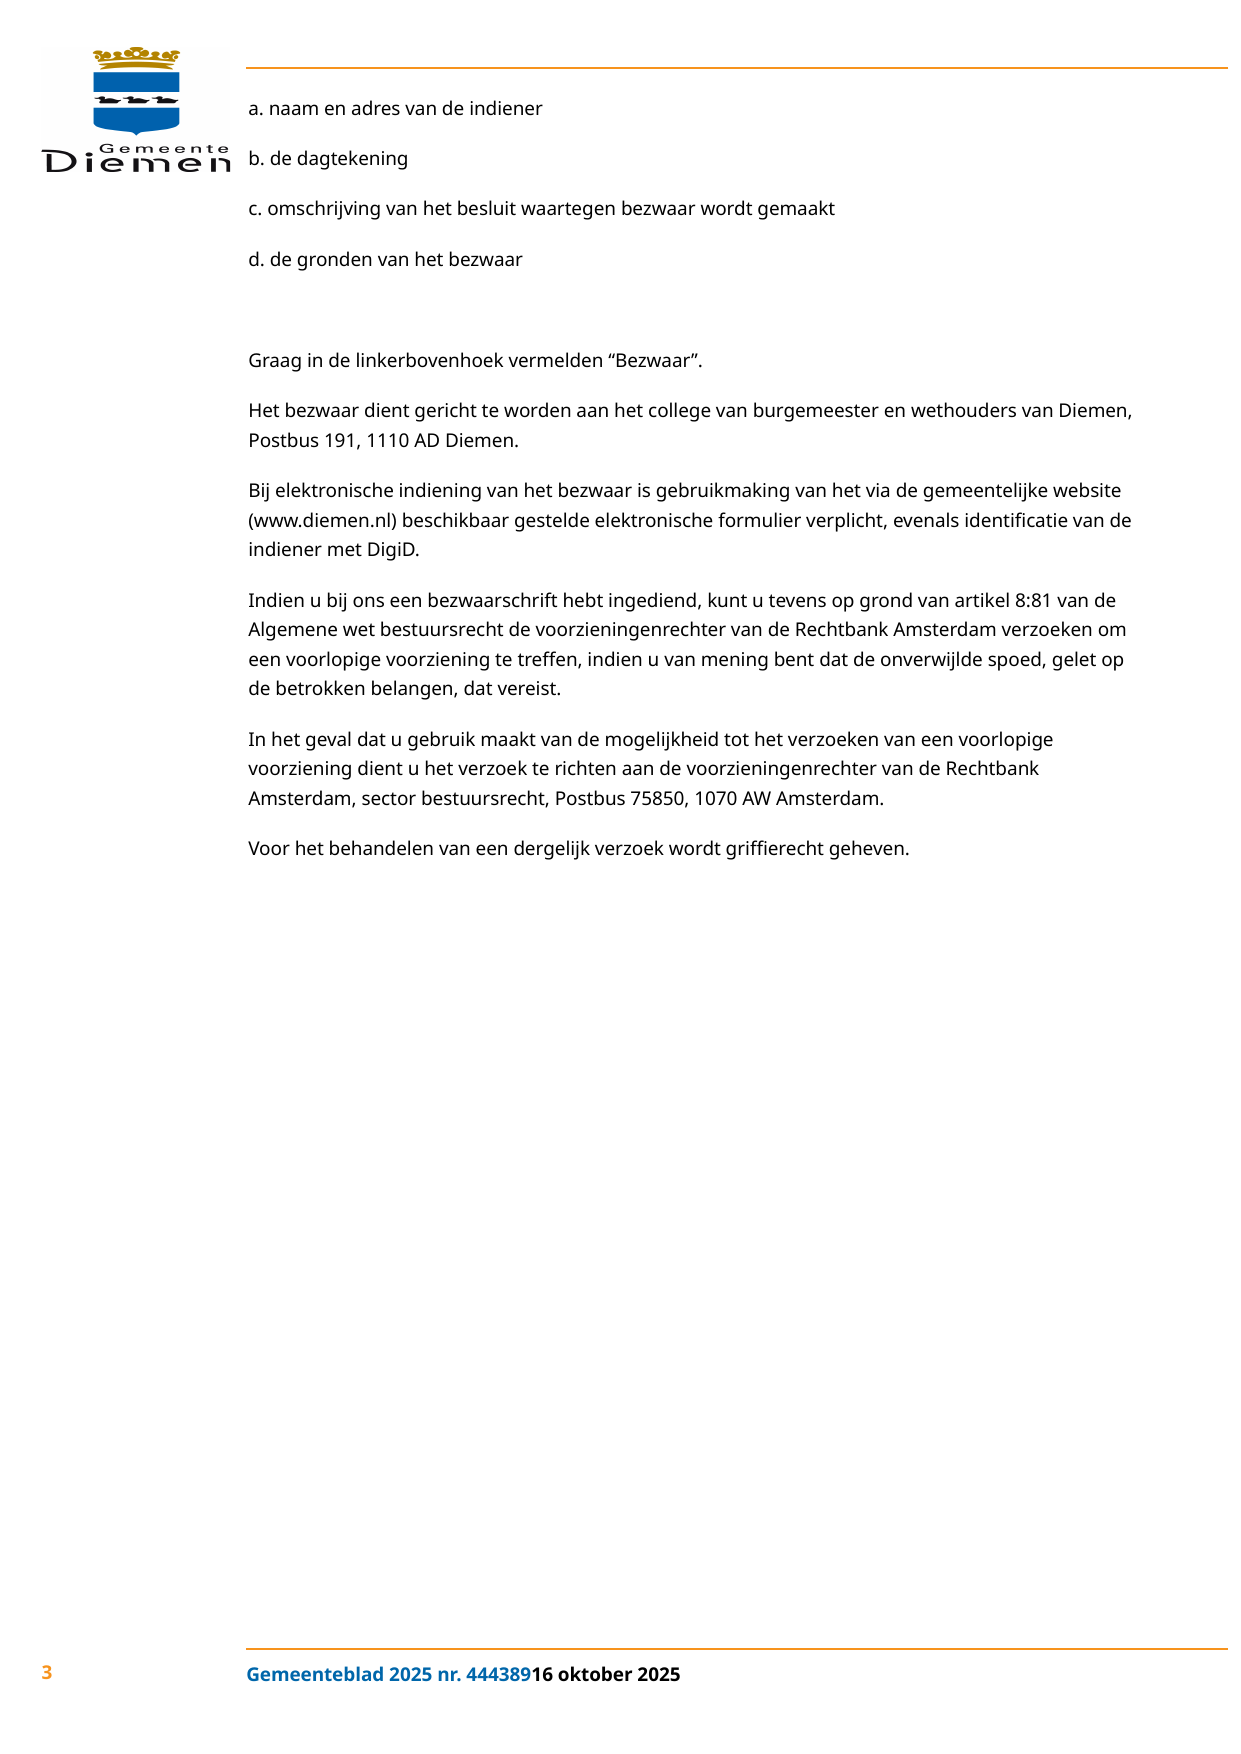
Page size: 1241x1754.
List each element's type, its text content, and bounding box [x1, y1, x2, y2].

text b. de dagtekening [248, 145, 1152, 171]
text a. naam en adres van de indiener [248, 95, 1152, 121]
picture [41, 47, 231, 172]
text Indien u bij ons een bezwaarschrift hebt ingediend, kunt u tevens op grond van artikel 8:81 van de Algemene wet bestuursrecht de voorzieningenrechter van de Rechtbank Amsterdam verzoeken om een voorlopige voorziening te treffen, indien u van mening bent dat de onverwijlde spoed, gelet op de betrokken belangen, dat vereist. [248, 587, 1152, 701]
text c. omschrijving van het besluit waartegen bezwaar wordt gemaakt [248, 196, 1152, 221]
text In het geval dat u gebruik maakt van de mogelijkheid tot het verzoeken van een voorlopige voorziening dient u het verzoek te richten aan de voorzieningenrechter van de Rechtbank Amsterdam, sector bestuursrecht, Postbus 75850, 1070 AW Amsterdam. [248, 726, 1152, 811]
text Voor het behandelen van een dergelijk verzoek wordt griffierecht geheven. [248, 836, 1152, 861]
text Het bezwaar dient gericht te worden aan het college van burgemeester en wethouders van Diemen, Postbus 191, 1110 AD Diemen. [248, 397, 1152, 453]
text d. de gronden van het bezwaar [248, 246, 1152, 272]
text Bij elektronische indiening van het bezwaar is gebruikmaking van het via de gemeentelijke website (www.diemen.nl) beschikbaar gestelde elektronische formulier verplicht, evenals identificatie van de indiener met DigiD. [248, 477, 1152, 562]
text Graag in de linkerbovenhoek vermelden “Bezwaar”. [248, 347, 1152, 373]
